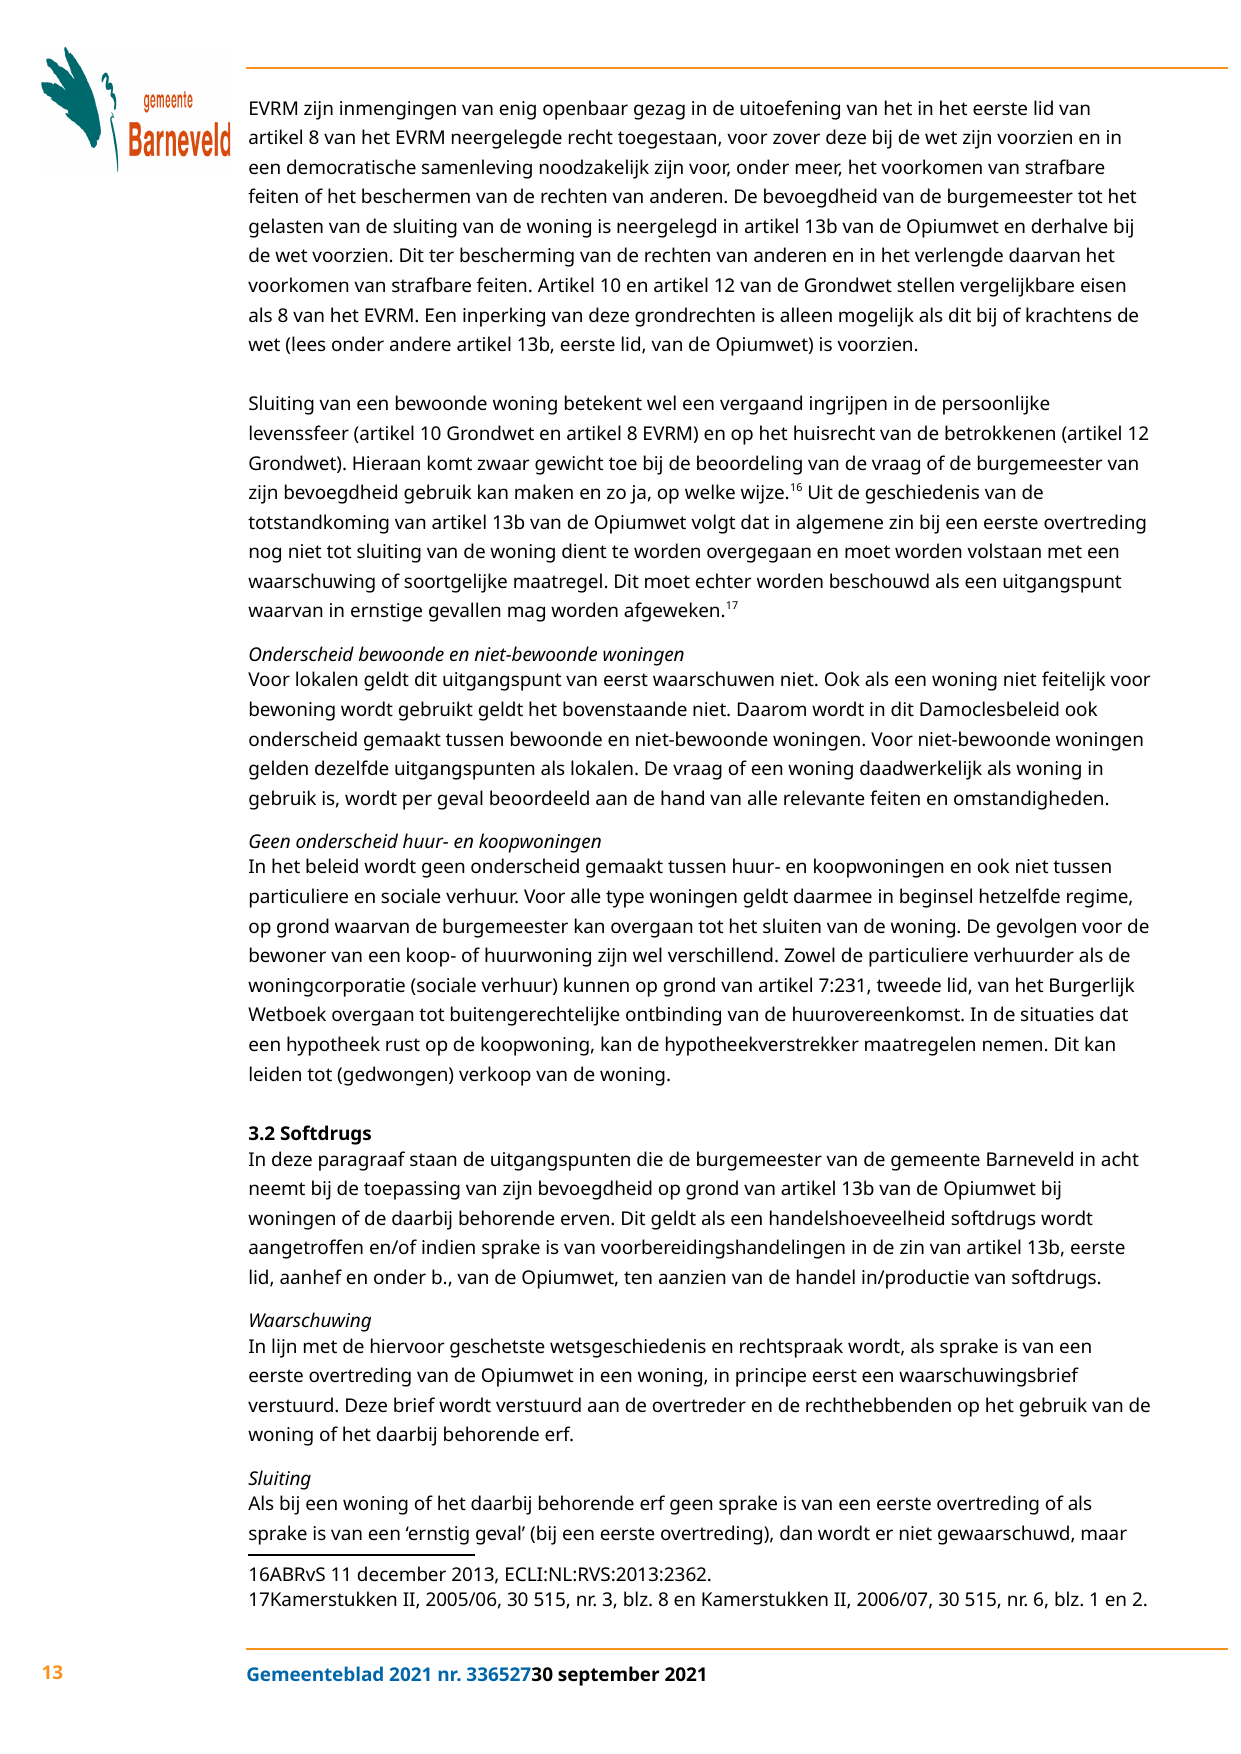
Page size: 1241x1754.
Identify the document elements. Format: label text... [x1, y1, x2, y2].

text Sluiting van een bewoonde woning betekent wel een vergaand ingrijpen in de persoonlijke levenssfeer (artikel 10 Grondwet en artikel 8 EVRM) en op het huisrecht van de betrokkenen (artikel 12 Grondwet). Hieraan komt zwaar gewicht toe bij de beoordeling van de vraag of de burgemeester van zijn bevoegdheid gebruik kan maken en zo ja, op welke wijze. Uit de geschiedenis van de totstandkoming van artikel 13b van de Opiumwet volgt dat in algemene zin bij een eerste overtreding nog niet tot sluiting van de woning dient te worden overgegaan en moet worden volstaan met een waarschuwing of soortgelijke maatregel. Dit moet echter worden beschouwd als een uitgangspunt waarvan in ernstige gevallen mag worden afgeweken. [248, 391, 1152, 623]
text In deze paragraaf staan de uitgangspunten die de burgemeester van de gemeente Barneveld in acht neemt bij de toepassing van zijn bevoegdheid op grond van artikel 13b van de Opiumwet bij woningen of de daarbij behorende erven. Dit geldt als een handelshoeveelheid softdrugs wordt aangetroffen en/of indien sprake is van voorbereidingshandelingen in de zin van artikel 13b, eerste lid, aanhef en onder b., van de Opiumwet, ten aanzien van de handel in/productie van softdrugs. [248, 1146, 1152, 1290]
text Kamerstukken II, 2005/06, 30 515, nr. 3, blz. 8 en Kamerstukken II, 2006/07, 30 515, nr. 6, blz. 1 en 2. [248, 1586, 1152, 1612]
text Waarschuwing [248, 1307, 1152, 1333]
text Geen onderscheid huur- en koopwoningen [248, 828, 1152, 854]
text EVRM zijn inmengingen van enig openbaar gezag in de uitoefening van het in het eerste lid van artikel 8 van het EVRM neergelegde recht toegestaan, voor zover deze bij de wet zijn voorzien en in een democratische samenleving noodzakelijk zijn voor, onder meer, het voorkomen van strafbare feiten of het beschermen van de rechten van anderen. De bevoegdheid van de burgemeester tot het gelasten van de sluiting van de woning is neergelegd in artikel 13b van de Opiumwet en derhalve bij de wet voorzien. Dit ter bescherming van de rechten van anderen en in het verlengde daarvan het voorkomen van strafbare feiten. Artikel 10 en artikel 12 van de Grondwet stellen vergelijkbare eisen als 8 van het EVRM. Een inperking van deze grondrechten is alleen mogelijk als dit bij of krachtens de wet (lees onder andere artikel 13b, eerste lid, van de Opiumwet) is voorzien. [248, 95, 1152, 357]
text Onderscheid bewoonde en niet-bewoonde woningen [248, 641, 1152, 667]
picture [41, 47, 231, 172]
text In het beleid wordt geen onderscheid gemaakt tussen huur- en koopwoningen en ook niet tussen particuliere en sociale verhuur. Voor alle type woningen geldt daarmee in beginsel hetzelfde regime, op grond waarvan de burgemeester kan overgaan tot het sluiten van de woning. De gevolgen voor de bewoner van een koop- of huurwoning zijn wel verschillend. Zowel de particuliere verhuurder als de woningcorporatie (sociale verhuur) kunnen op grond van artikel 7:231, tweede lid, van het Burgerlijk Wetboek overgaan tot buitengerechtelijke ontbinding van de huurovereenkomst. In de situaties dat een hypotheek rust op de koopwoning, kan de hypotheekverstrekker maatregelen nemen. Dit kan leiden tot (gedwongen) verkoop van de woning. [248, 854, 1152, 1087]
text Als bij een woning of het daarbij behorende erf geen sprake is van een eerste overtreding of als sprake is van een ‘ernstig geval’ (bij een eerste overtreding), dan wordt er niet gewaarschuwd, maar [248, 1491, 1152, 1546]
text ABRvS 11 december 2013, ECLI:NL:RVS:2013:2362. [248, 1561, 1152, 1586]
text 3.2 Softdrugs [248, 1120, 1152, 1146]
text Sluiting [248, 1465, 1152, 1491]
text Voor lokalen geldt dit uitgangspunt van eerst waarschuwen niet. Ook als een woning niet feitelijk voor bewoning wordt gebruikt geldt het bovenstaande niet. Daarom wordt in dit Damoclesbeleid ook onderscheid gemaakt tussen bewoonde en niet-bewoonde woningen. Voor niet-bewoonde woningen gelden dezelfde uitgangspunten als lokalen. De vraag of een woning daadwerkelijk als woning in gebruik is, wordt per geval beoordeeld aan de hand van alle relevante feiten en omstandigheden. [248, 667, 1152, 811]
text In lijn met de hiervoor geschetste wetsgeschiedenis en rechtspraak wordt, als sprake is van een eerste overtreding van de Opiumwet in een woning, in principe eerst een waarschuwingsbrief verstuurd. Deze brief wordt verstuurd aan de overtreder en de rechthebbenden op het gebruik van de woning of het daarbij behorende erf. [248, 1333, 1152, 1447]
